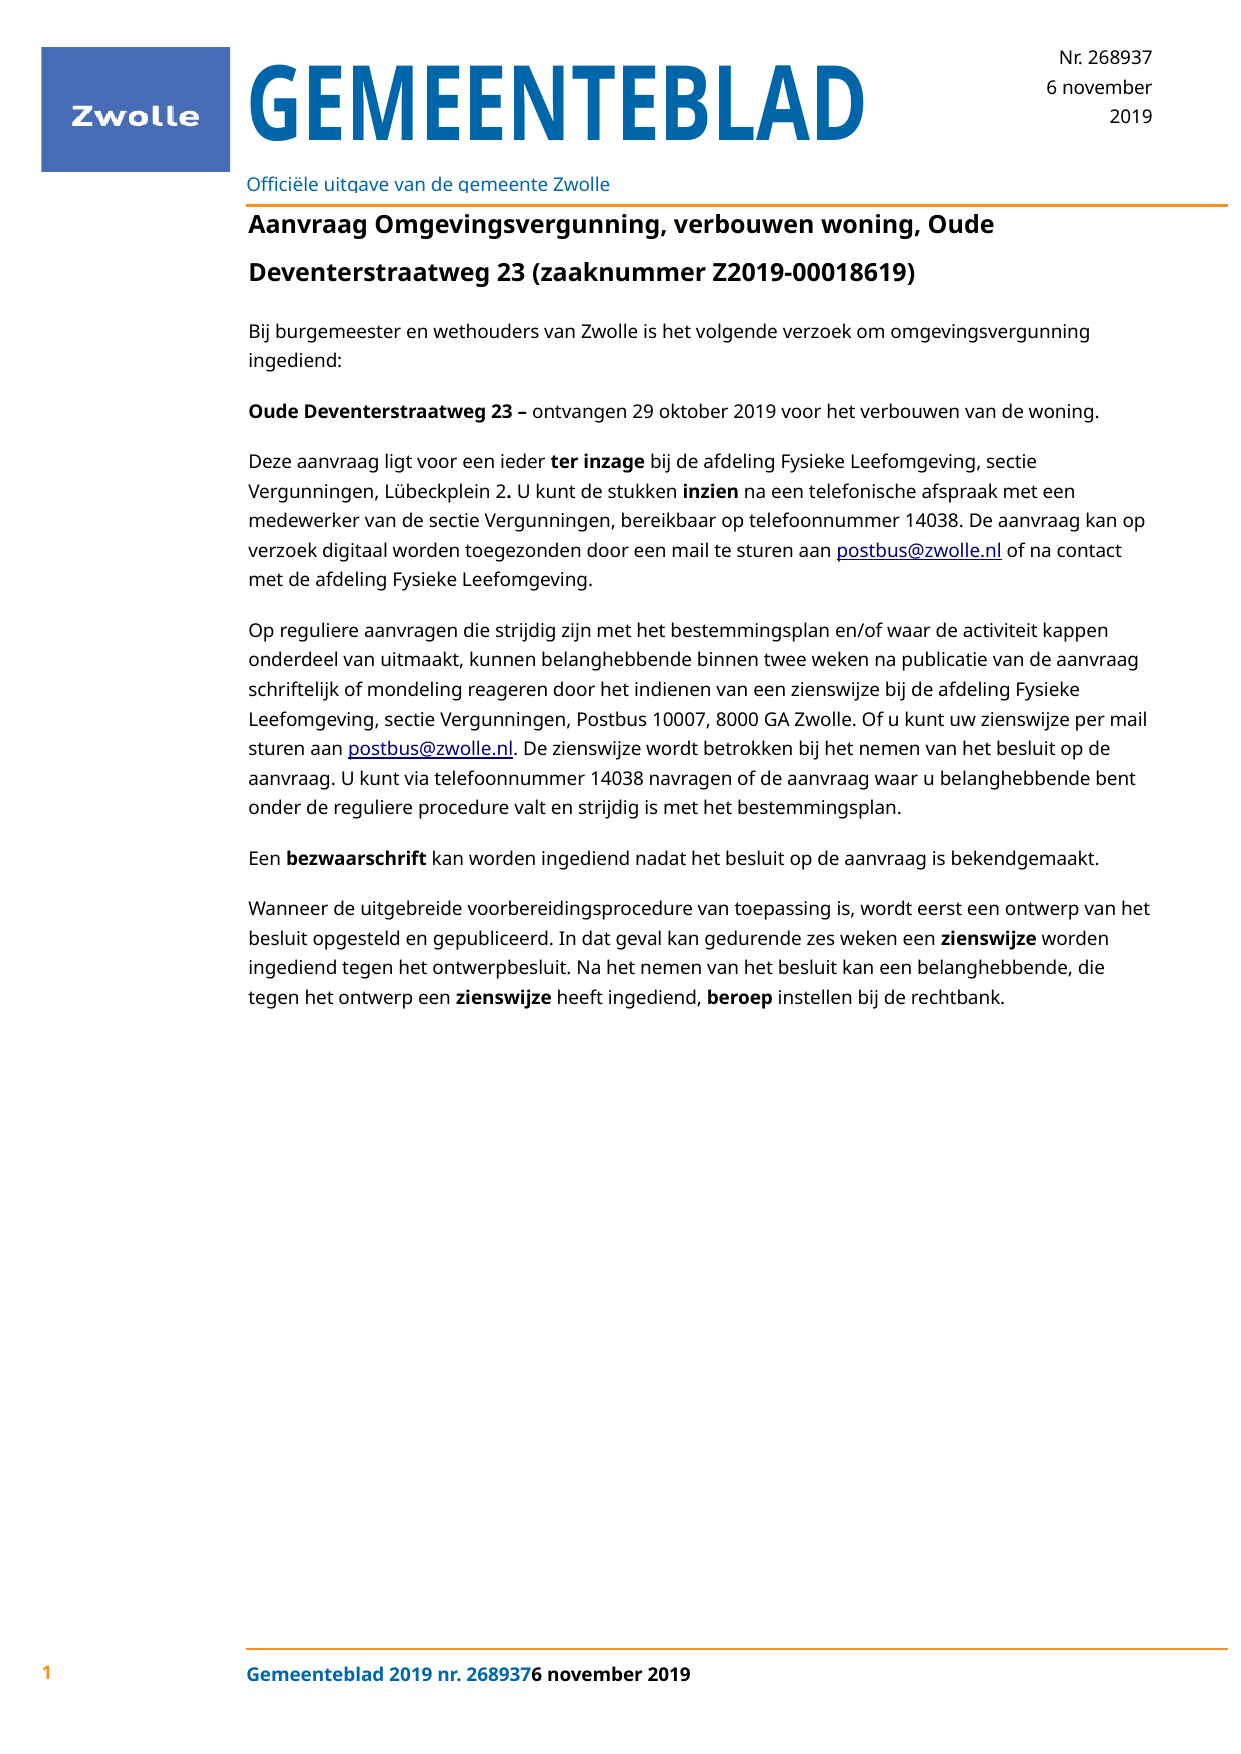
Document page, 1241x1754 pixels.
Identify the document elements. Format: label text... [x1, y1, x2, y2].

text Oude Deventerstraatweg 23 – ontvangen 29 oktober 2019 voor het verbouwen van de woning. [248, 398, 1152, 424]
text Een bezwaarschrift kan worden ingediend nadat het besluit op de aanvraag is bekendgemaakt. [248, 845, 1152, 871]
text Deze aanvraag ligt voor een ieder ter inzage bij de afdeling Fysieke Leefomgeving, sectie Vergunningen, Lübeckplein 2. U kunt de stukken inzien na een telefonische afspraak met een medewerker van de sectie Vergunningen, bereikbaar op telefoonnummer 14038. De aanvraag kan op verzoek digitaal worden toegezonden door een mail te sturen aan postbus@zwolle.nl of na contact met de afdeling Fysieke Leefomgeving. [248, 448, 1152, 592]
text Aanvraag Omgevingsvergunning, verbouwen woning, Oude Deventerstraatweg 23 (zaaknummer Z2019-00018619) [248, 207, 1152, 288]
text Op reguliere aanvragen die strijdig zijn met het bestemmingsplan en/of waar de activiteit kappen onderdeel van uitmaakt, kunnen belanghebbende binnen twee weken na publicatie van de aanvraag schriftelijk of mondeling reageren door het indienen van een zienswijze bij de afdeling Fysieke Leefomgeving, sectie Vergunningen, Postbus 10007, 8000 GA Zwolle. Of u kunt uw zienswijze per mail sturen aan postbus@zwolle.nl. De zienswijze wordt betrokken bij het nemen van het besluit op de aanvraag. U kunt via telefoonnummer 14038 navragen of de aanvraag waar u belanghebbende bent onder de reguliere procedure valt en strijdig is met het bestemmingsplan. [248, 617, 1152, 820]
picture [41, 47, 231, 172]
text Wanneer de uitgebreide voorbereidingsprocedure van toepassing is, wordt eerst een ontwerp van het besluit opgesteld en gepubliceerd. In dat geval kan gedurende zes weken een zienswijze worden ingediend tegen het ontwerpbesluit. Na het nemen van het besluit kan een belanghebbende, die tegen het ontwerp een zienswijze heeft ingediend, beroep instellen bij de rechtbank. [248, 895, 1152, 1010]
text Bij burgemeester en wethouders van Zwolle is het volgende verzoek om omgevingsvergunning ingediend: [248, 318, 1152, 373]
